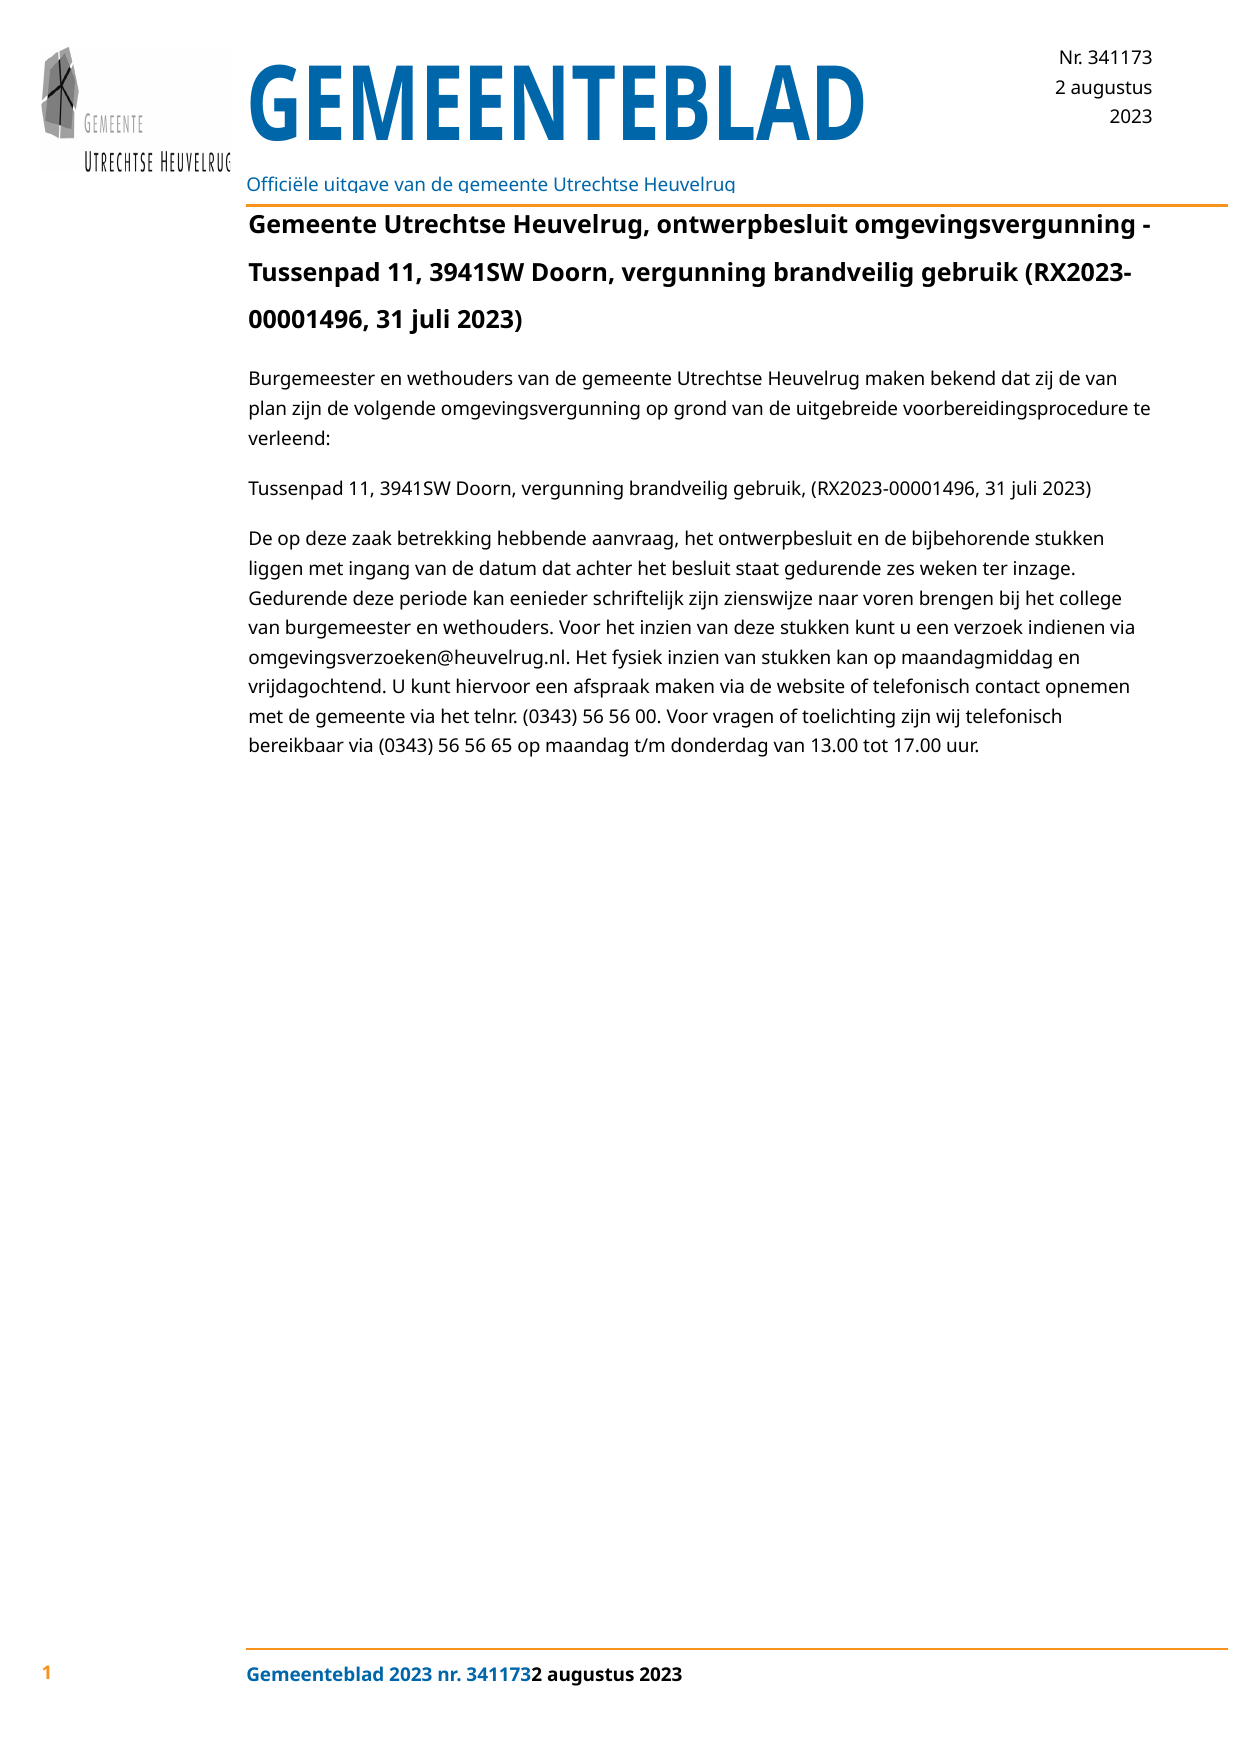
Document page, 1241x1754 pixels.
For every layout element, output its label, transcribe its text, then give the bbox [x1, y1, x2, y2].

text Tussenpad 11, 3941SW Doorn, vergunning brandveilig gebruik, (RX2023-00001496, 31 juli 2023) [248, 475, 1152, 501]
picture [41, 47, 231, 172]
text Burgemeester en wethouders van de gemeente Utrechtse Heuvelrug maken bekend dat zij de van plan zijn de volgende omgevingsvergunning op grond van de uitgebreide voorbereidingsprocedure te verleend: [248, 366, 1152, 450]
text De op deze zaak betrekking hebbende aanvraag, het ontwerpbesluit en de bijbehorende stukken liggen met ingang van de datum dat achter het besluit staat gedurende zes weken ter inzage. Gedurende deze periode kan eenieder schriftelijk zijn zienswijze naar voren brengen bij het college van burgemeester en wethouders. Voor het inzien van deze stukken kunt u een verzoek indienen via omgevingsverzoeken@heuvelrug.nl. Het fysiek inzien van stukken kan op maandagmiddag en vrijdagochtend. U kunt hiervoor een afspraak maken via de website of telefonisch contact opnemen met de gemeente via het telnr. (0343) 56 56 00. Voor vragen of toelichting zijn wij telefonisch bereikbaar via (0343) 56 56 65 op maandag t/m donderdag van 13.00 tot 17.00 uur. [248, 526, 1152, 758]
text Gemeente Utrechtse Heuvelrug, ontwerpbesluit omgevingsvergunning - Tussenpad 11, 3941SW Doorn, vergunning brandveilig gebruik (RX2023-00001496, 31 juli 2023) [248, 207, 1152, 336]
